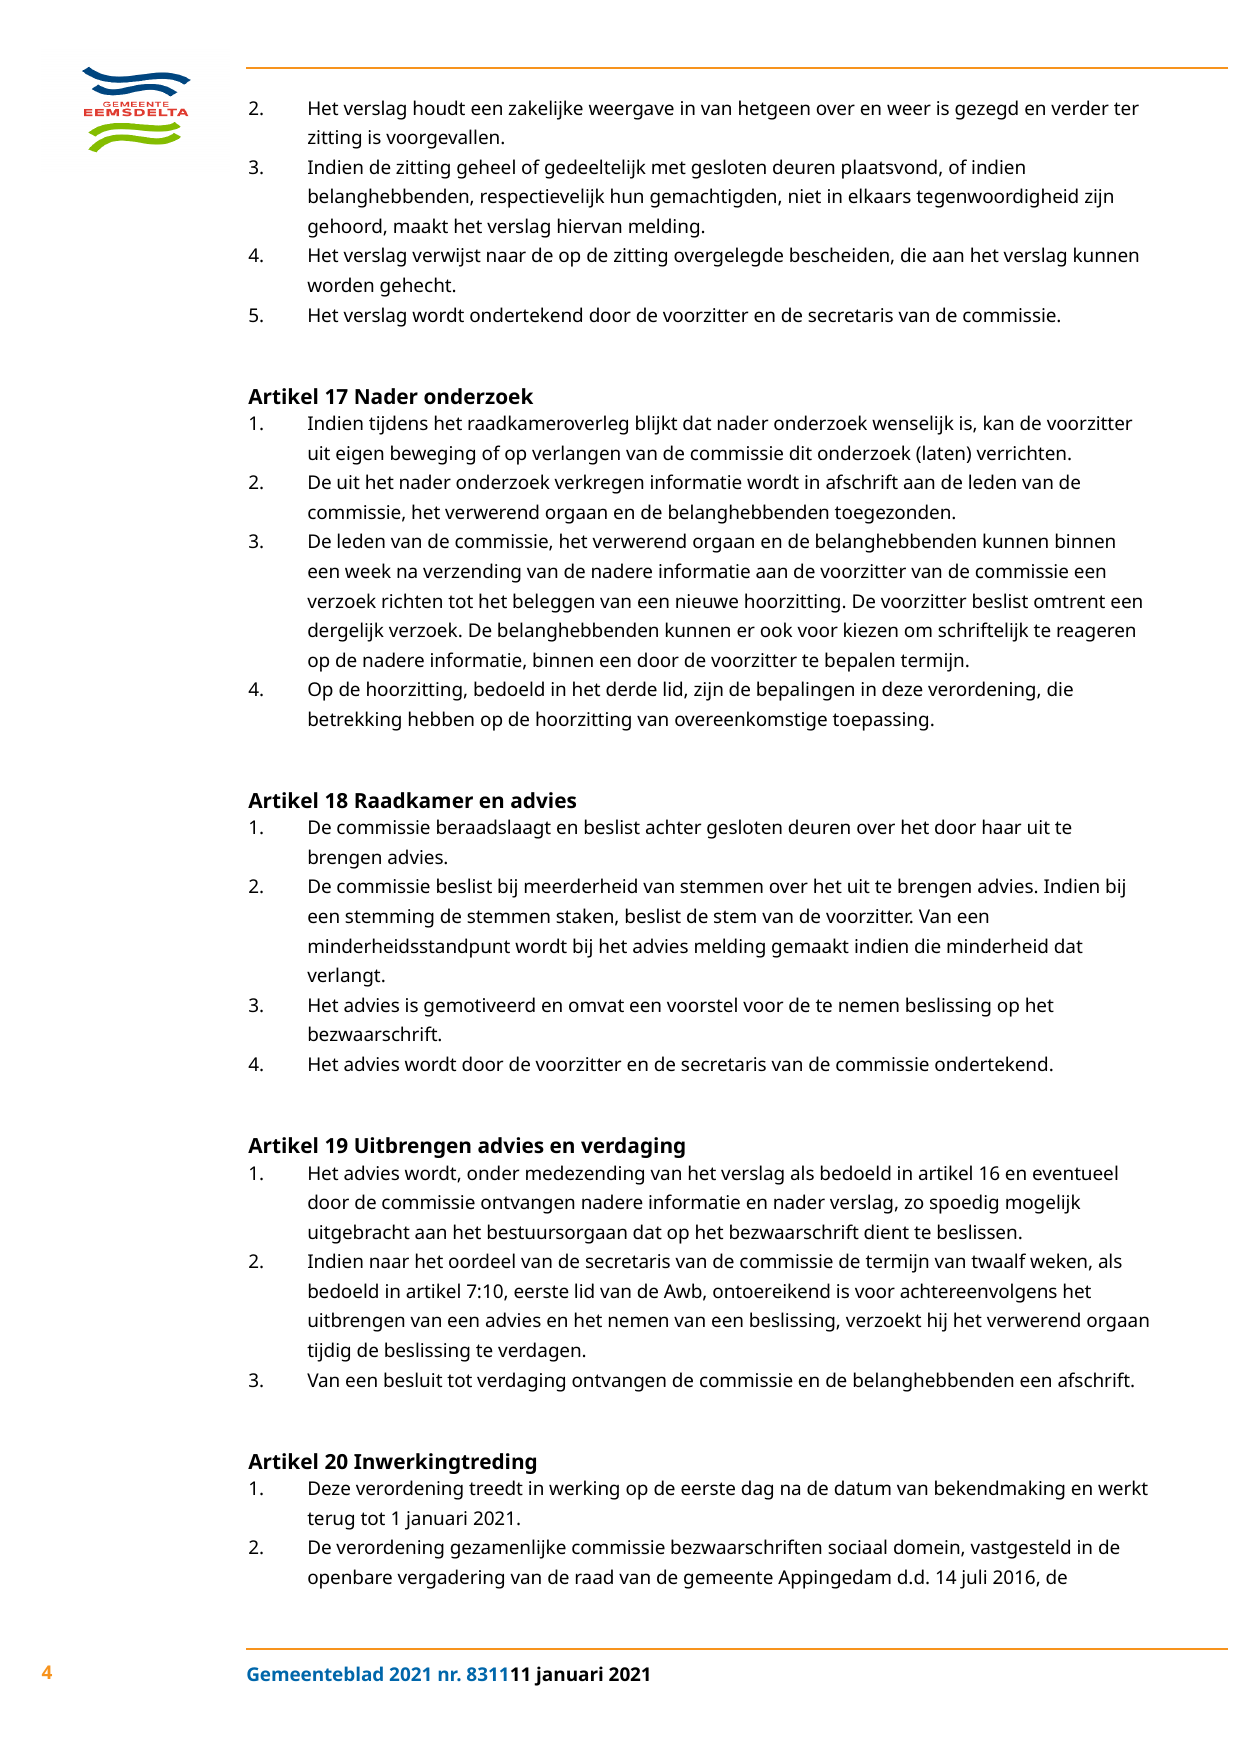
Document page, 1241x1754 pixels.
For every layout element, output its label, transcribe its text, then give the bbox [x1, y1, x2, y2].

text Artikel 17 Nader onderzoek [248, 382, 1152, 410]
list De leden van de commissie, het verwerend orgaan en de belanghebbenden kunnen binnen een week na verzending van de nadere informatie aan de voorzitter van de commissie een verzoek richten tot het beleggen van een nieuwe hoorzitting. De voorzitter beslist omtrent een dergelijk verzoek. De belanghebbenden kunnen er ook voor kiezen om schriftelijk te reageren op de nadere informatie, binnen een door de voorzitter te bepalen termijn. [248, 529, 1152, 673]
list De commissie beslist bij meerderheid van stemmen over het uit te brengen advies. Indien bij een stemming de stemmen staken, beslist de stem van de voorzitter. Van een minderheidsstandpunt wordt bij het advies melding gemaakt indien die minderheid dat verlangt. [248, 874, 1152, 988]
list Op de hoorzitting, bedoeld in het derde lid, zijn de bepalingen in deze verordening, die betrekking hebben op de hoorzitting van overeenkomstige toepassing. [248, 677, 1152, 732]
list Van een besluit tot verdaging ontvangen de commissie en de belanghebbenden een afschrift. [248, 1367, 1152, 1392]
list Indien tijdens het raadkameroverleg blijkt dat nader onderzoek wenselijk is, kan de voorzitter uit eigen beweging of op verlangen van de commissie dit onderzoek (laten) verrichten. [248, 410, 1152, 466]
list Het advies wordt door de voorzitter en de secretaris van de commissie ondertekend. [248, 1051, 1152, 1077]
list Het advies wordt, onder medezending van het verslag als bedoeld in artikel 16 en eventueel door de commissie ontvangen nadere informatie en nader verslag, zo spoedig mogelijk uitgebracht aan het bestuursorgaan dat op het bezwaarschrift dient te beslissen. [248, 1160, 1152, 1244]
list De verordening gezamenlijke commissie bezwaarschriften sociaal domein, vastgesteld in de openbare vergadering van de raad van de gemeente Appingedam d.d. 14 juli 2016, de [248, 1534, 1152, 1590]
list Indien de zitting geheel of gedeeltelijk met gesloten deuren plaatsvond, of indien belanghebbenden, respectievelijk hun gemachtigden, niet in elkaars tegenwoordigheid zijn gehoord, maakt het verslag hiervan melding. [248, 154, 1152, 239]
list De commissie beraadslaagt en beslist achter gesloten deuren over het door haar uit te brengen advies. [248, 814, 1152, 870]
list Deze verordening treedt in werking op de eerste dag na de datum van bekendmaking en werkt terug tot 1 januari 2021. [248, 1475, 1152, 1531]
list Het verslag verwijst naar de op de zitting overgelegde bescheiden, die aan het verslag kunnen worden gehecht. [248, 243, 1152, 298]
list Het advies is gemotiveerd en omvat een voorstel voor de te nemen beslissing op het bezwaarschrift. [248, 992, 1152, 1047]
list Het verslag houdt een zakelijke weergave in van hetgeen over en weer is gezegd en verder ter zitting is voorgevallen. [248, 95, 1152, 150]
list De uit het nader onderzoek verkregen informatie wordt in afschrift aan de leden van de commissie, het verwerend orgaan en de belanghebbenden toegezonden. [248, 469, 1152, 525]
text Artikel 19 Uitbrengen advies en verdaging [248, 1131, 1152, 1160]
picture [41, 47, 231, 172]
text Artikel 20 Inwerkingtreding [248, 1447, 1152, 1475]
text Artikel 18 Raadkamer en advies [248, 786, 1152, 814]
list Indien naar het oordeel van de secretaris van de commissie de termijn van twaalf weken, als bedoeld in artikel 7:10, eerste lid van de Awb, ontoereikend is voor achtereenvolgens het uitbrengen van een advies en het nemen van een beslissing, verzoekt hij het verwerend orgaan tijdig de beslissing te verdagen. [248, 1248, 1152, 1363]
list Het verslag wordt ondertekend door de voorzitter en de secretaris van de commissie. [248, 302, 1152, 328]
